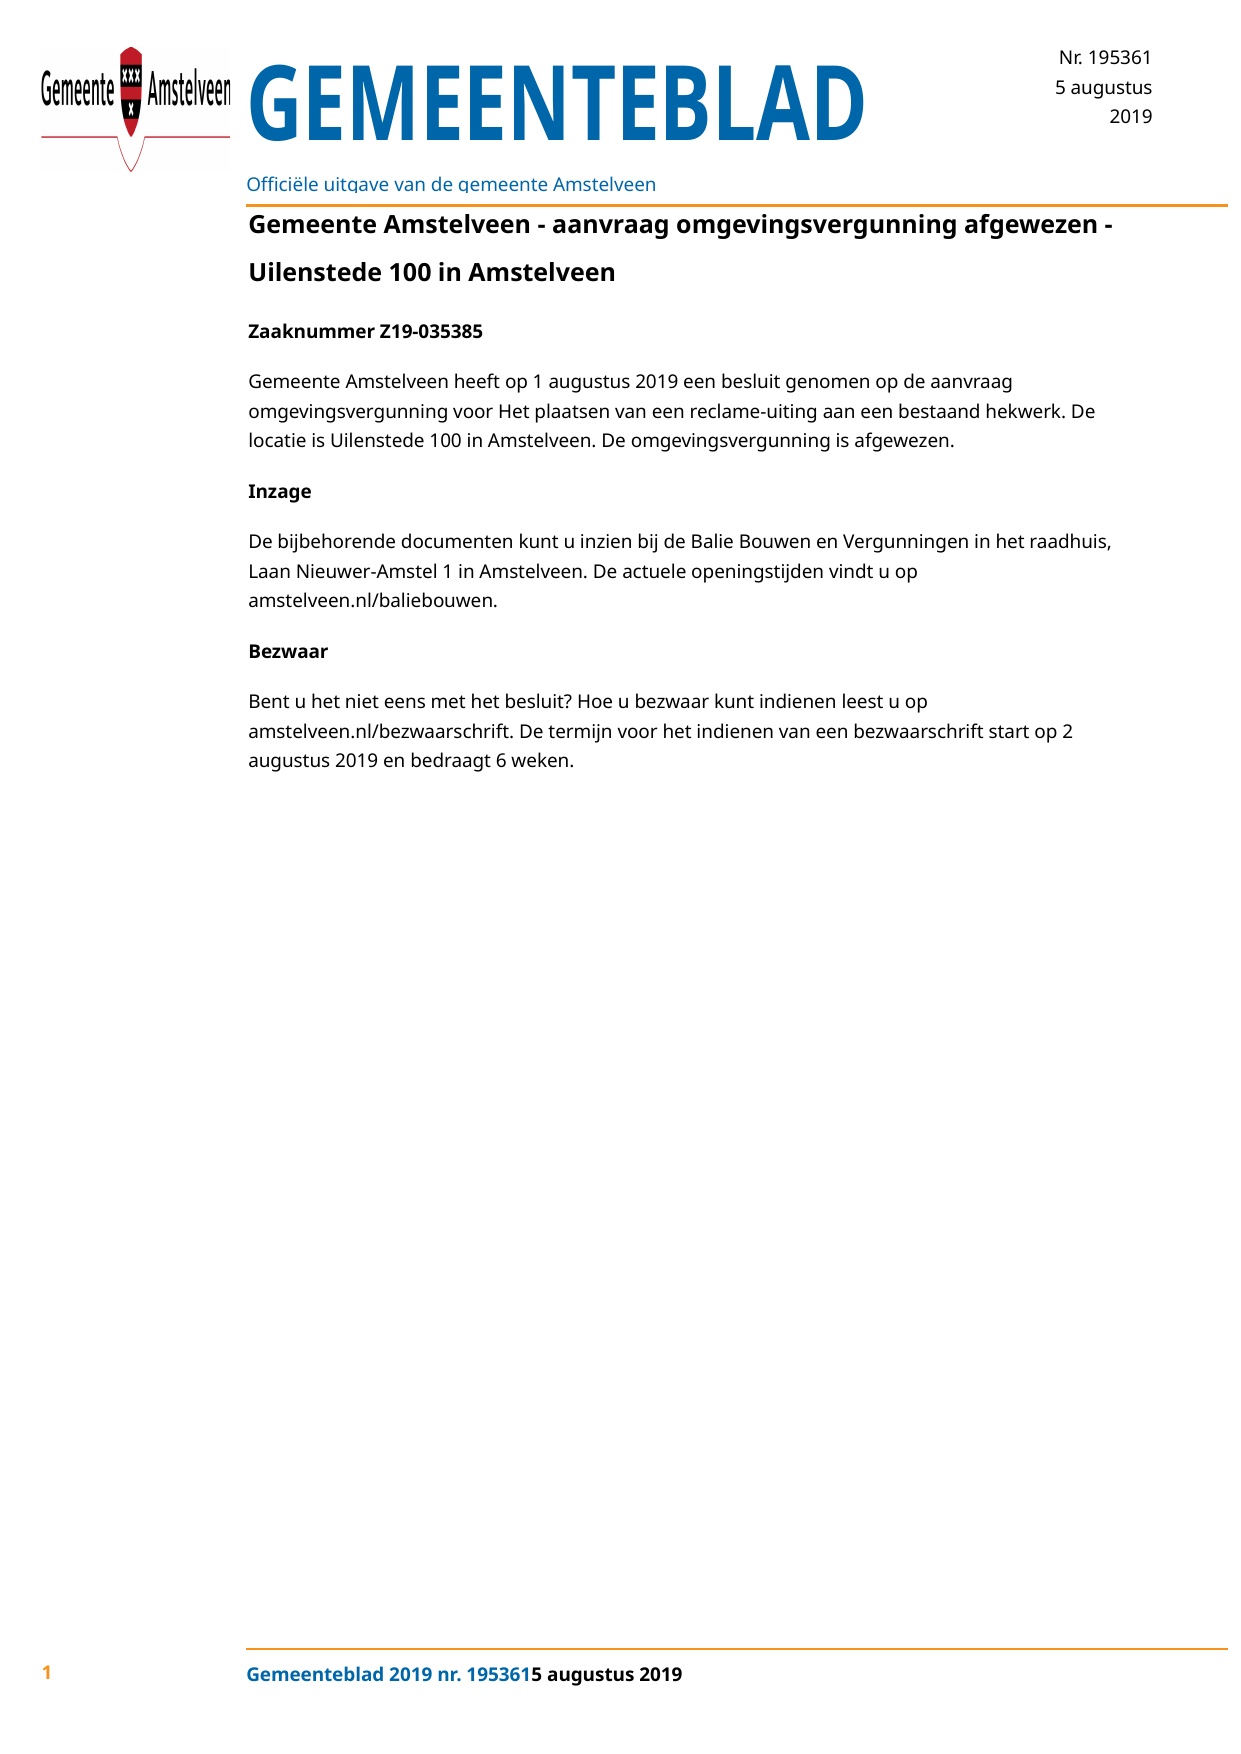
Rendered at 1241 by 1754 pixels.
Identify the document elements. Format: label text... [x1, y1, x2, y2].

picture [41, 47, 231, 172]
text Inzage [248, 478, 1152, 504]
text De bijbehorende documenten kunt u inzien bij de Balie Bouwen en Vergunningen in het raadhuis, Laan Nieuwer-Amstel 1 in Amstelveen. De actuele openingstijden vindt u op amstelveen.nl/baliebouwen. [248, 528, 1152, 613]
text Gemeente Amstelveen - aanvraag omgevingsvergunning afgewezen - Uilenstede 100 in Amstelveen [248, 207, 1152, 288]
text Bent u het niet eens met het besluit? Hoe u bezwaar kunt indienen leest u op amstelveen.nl/bezwaarschrift. De termijn voor het indienen van een bezwaarschrift start op 2 augustus 2019 en bedraagt 6 weken. [248, 688, 1152, 773]
text Zaaknummer Z19-035385 [248, 318, 1152, 344]
text Bezwaar [248, 638, 1152, 664]
text Gemeente Amstelveen heeft op 1 augustus 2019 een besluit genomen op de aanvraag omgevingsvergunning voor Het plaatsen van een reclame-uiting aan een bestaand hekwerk. De locatie is Uilenstede 100 in Amstelveen. De omgevingsvergunning is afgewezen. [248, 368, 1152, 453]
